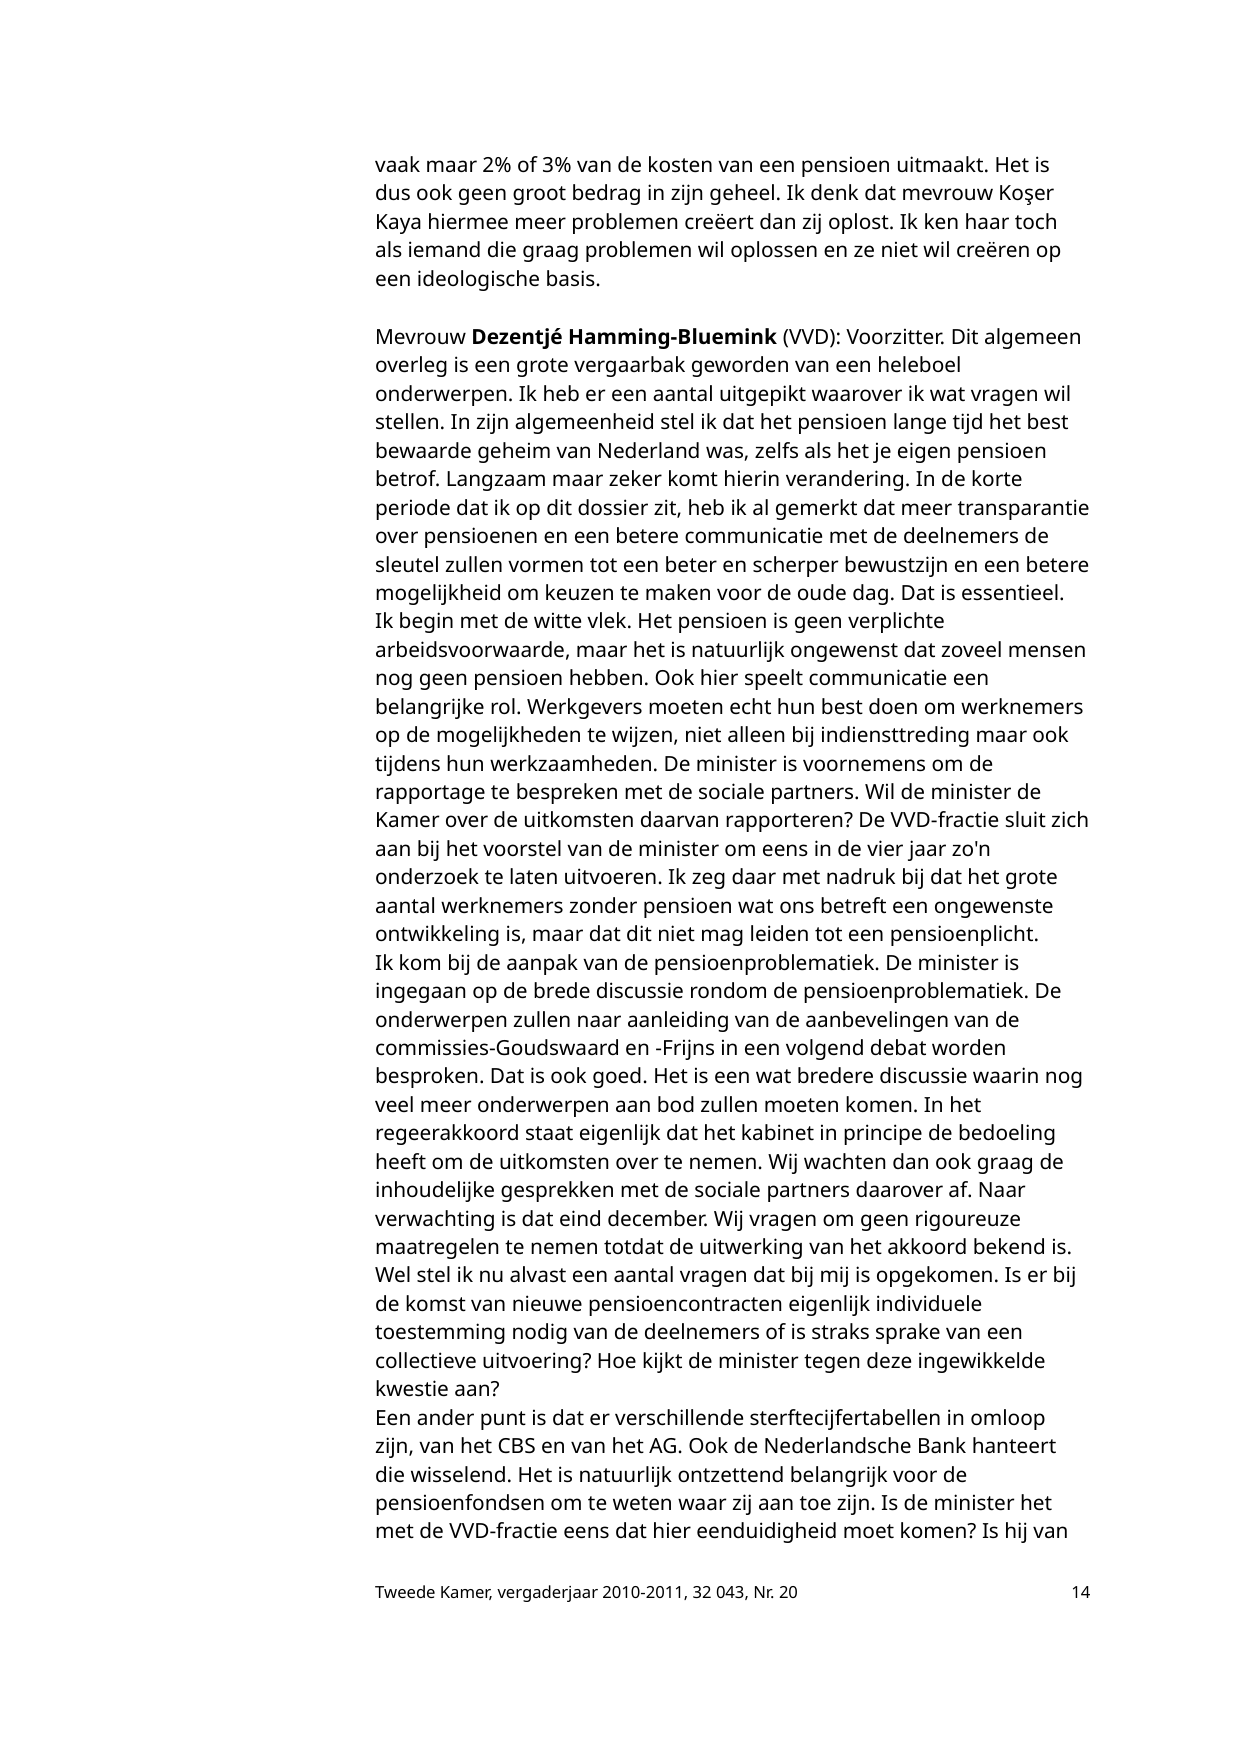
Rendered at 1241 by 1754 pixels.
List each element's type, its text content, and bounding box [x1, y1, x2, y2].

text Mevrouw Dezentjé Hamming-Bluemink (VVD): Voorzitter. Dit algemeen overleg is een grote vergaarbak geworden van een heleboel onderwerpen. Ik heb er een aantal uitgepikt waarover ik wat vragen wil stellen. In zijn algemeenheid stel ik dat het pensioen lange tijd het best bewaarde geheim van Nederland was, zelfs als het je eigen pensioen betrof. Langzaam maar zeker komt hierin verandering. In de korte periode dat ik op dit dossier zit, heb ik al gemerkt dat meer transparantie over pensioenen en een betere communicatie met de deelnemers de sleutel zullen vormen tot een beter en scherper bewustzijn en een betere mogelijkheid om keuzen te maken voor de oude dag. Dat is essentieel. [375, 322, 1090, 607]
text vaak maar 2% of 3% van de kosten van een pensioen uitmaakt. Het is dus ook geen groot bedrag in zijn geheel. Ik denk dat mevrouw Koşer Kaya hiermee meer problemen creëert dan zij oplost. Ik ken haar toch als iemand die graag problemen wil oplossen en ze niet wil creëren op een ideologische basis. [375, 150, 1090, 292]
text Ik kom bij de aanpak van de pensioenproblematiek. De minister is ingegaan op de brede discussie rondom de pensioenproblematiek. De onderwerpen zullen naar aanleiding van de aanbevelingen van de commissies-Goudswaard en -Frijns in een volgend debat worden besproken. Dat is ook goed. Het is een wat bredere discussie waarin nog veel meer onderwerpen aan bod zullen moeten komen. In het regeerakkoord staat eigenlijk dat het kabinet in principe de bedoeling heeft om de uitkomsten over te nemen. Wij wachten dan ook graag de inhoudelijke gesprekken met de sociale partners daarover af. Naar verwachting is dat eind december. Wij vragen om geen rigoureuze maatregelen te nemen totdat de uitwerking van het akkoord bekend is. Wel stel ik nu alvast een aantal vragen dat bij mij is opgekomen. Is er bij de komst van nieuwe pensioencontracten eigenlijk individuele toestemming nodig van de deelnemers of is straks sprake van een collectieve uitvoering? Hoe kijkt de minister tegen deze ingewikkelde kwestie aan? [375, 948, 1090, 1403]
text Een ander punt is dat er verschillende sterftecijfertabellen in omloop zijn, van het CBS en van het AG. Ook de Nederlandsche Bank hanteert die wisselend. Het is natuurlijk ontzettend belangrijk voor de pensioenfondsen om te weten waar zij aan toe zijn. Is de minister het met de VVD-fractie eens dat hier eenduidigheid moet komen? Is hij van [375, 1403, 1090, 1545]
text Ik begin met de witte vlek. Het pensioen is geen verplichte arbeidsvoorwaarde, maar het is natuurlijk ongewenst dat zoveel mensen nog geen pensioen hebben. Ook hier speelt communicatie een belangrijke rol. Werkgevers moeten echt hun best doen om werknemers op de mogelijkheden te wijzen, niet alleen bij indiensttreding maar ook tijdens hun werkzaamheden. De minister is voornemens om de rapportage te bespreken met de sociale partners. Wil de minister de Kamer over de uitkomsten daarvan rapporteren? De VVD-fractie sluit zich aan bij het voorstel van de minister om eens in de vier jaar zo'n onderzoek te laten uitvoeren. Ik zeg daar met nadruk bij dat het grote aantal werknemers zonder pensioen wat ons betreft een ongewenste ontwikkeling is, maar dat dit niet mag leiden tot een pensioenplicht. [375, 607, 1090, 948]
